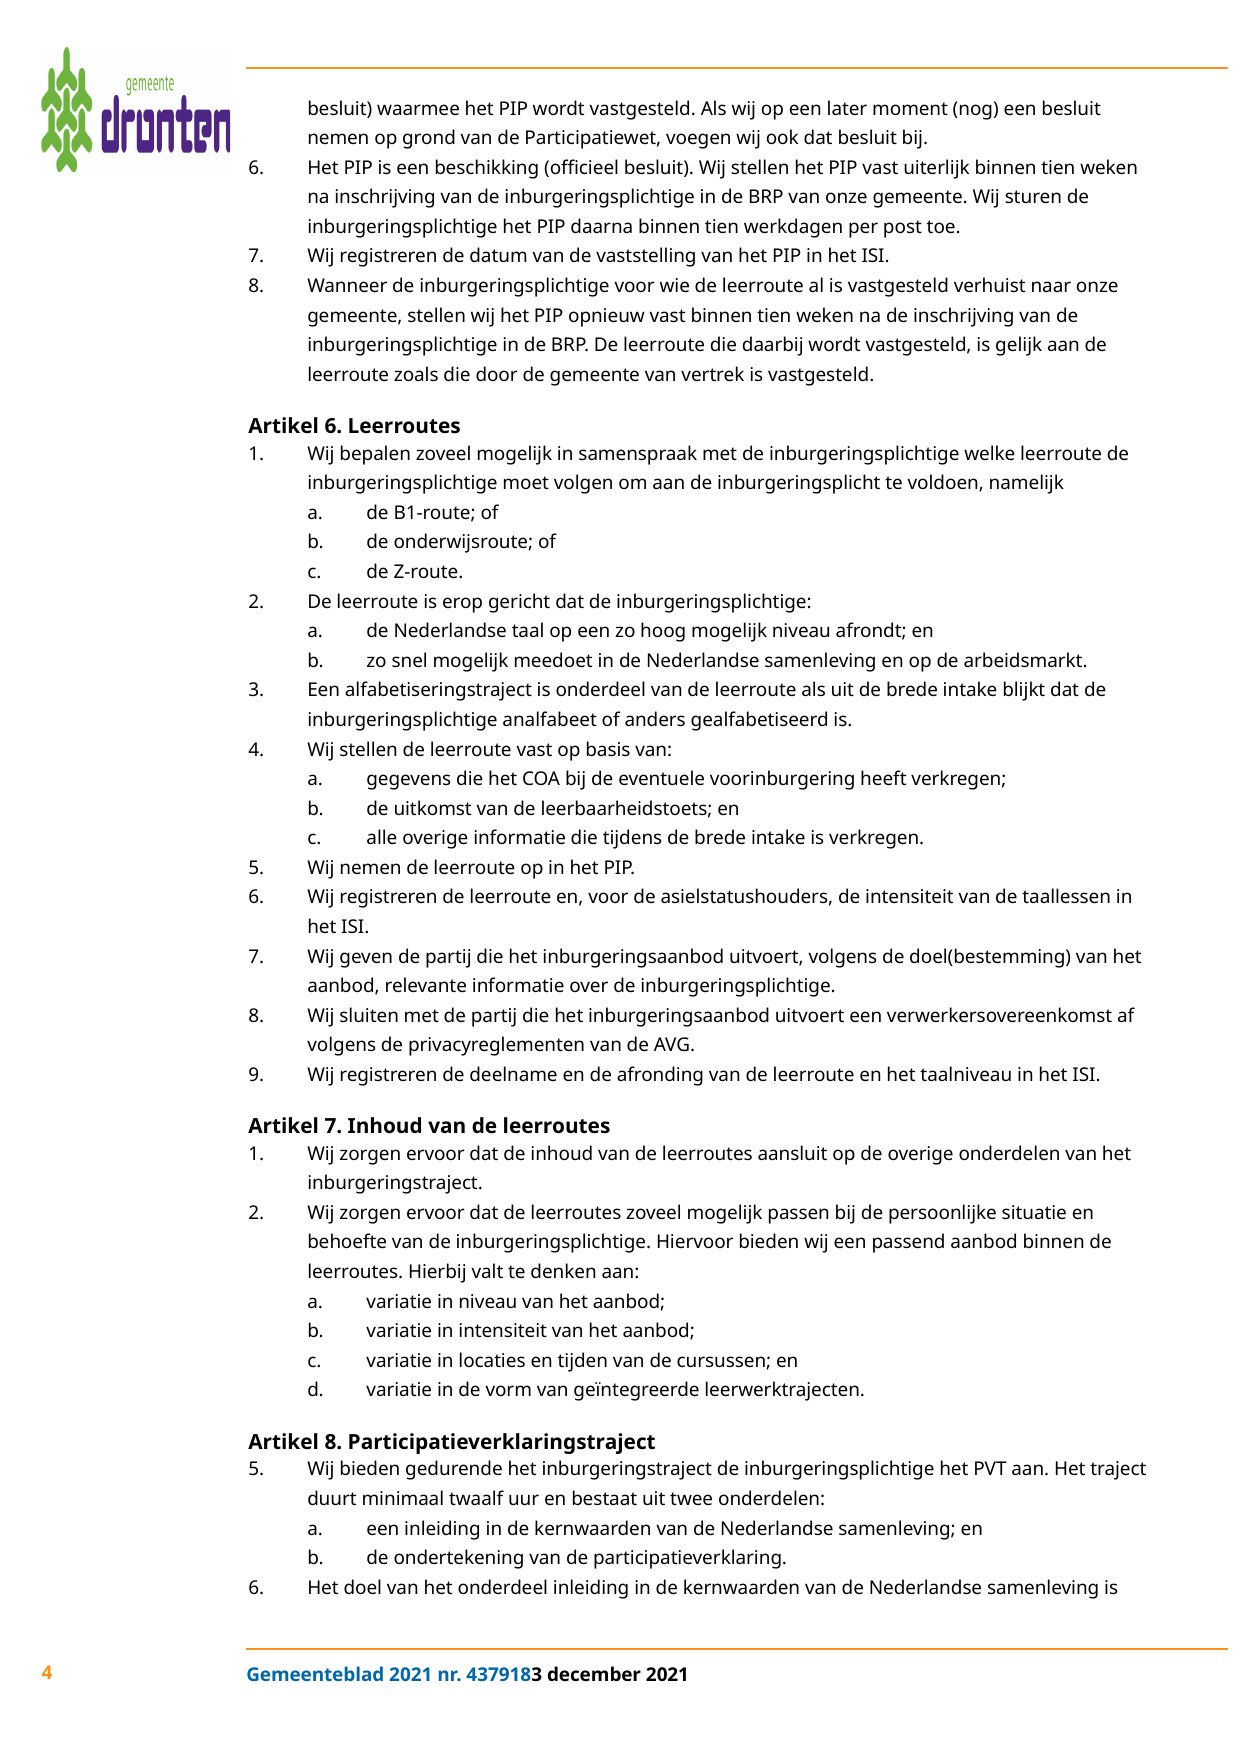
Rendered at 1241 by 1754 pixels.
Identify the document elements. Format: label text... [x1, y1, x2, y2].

list Wij bieden gedurende het inburgeringstraject de inburgeringsplichtige het PVT aan. Het traject duurt minimaal twaalf uur en bestaat uit twee onderdelen: [248, 1456, 1152, 1511]
list de ondertekening van de participatieverklaring. [307, 1544, 1152, 1570]
list een inleiding in de kernwaarden van de Nederlandse samenleving; en [307, 1515, 1152, 1540]
list variatie in locaties en tijden van de cursussen; en [307, 1347, 1152, 1373]
list De leerroute is erop gericht dat de inburgeringsplichtige: [248, 588, 1152, 613]
text Artikel 8. Participatieverklaringstraject [248, 1427, 1152, 1456]
list Wij registreren de datum van de vaststelling van het PIP in het ISI. [248, 243, 1152, 268]
list Wij nemen de leerroute op in het PIP. [248, 854, 1152, 880]
list Wanneer de inburgeringsplichtige voor wie de leerroute al is vastgesteld verhuist naar onze gemeente, stellen wij het PIP opnieuw vast binnen tien weken na de inschrijving van de inburgeringsplichtige in de BRP. De leerroute die daarbij wordt vastgesteld, is gelijk aan de leerroute zoals die door de gemeente van vertrek is vastgesteld. [248, 272, 1152, 387]
list variatie in niveau van het aanbod; [307, 1288, 1152, 1314]
list gegevens die het COA bij de eventuele voorinburgering heeft verkregen; [307, 765, 1152, 791]
list Een alfabetiseringstraject is onderdeel van de leerroute als uit de brede intake blijkt dat de inburgeringsplichtige analfabeet of anders gealfabetiseerd is. [248, 677, 1152, 732]
list Wij registreren de deelname en de afronding van de leerroute en het taalniveau in het ISI. [248, 1061, 1152, 1087]
list Wij stellen de leerroute vast op basis van: [248, 736, 1152, 761]
list de Nederlandse taal op een zo hoog mogelijk niveau afrondt; en [307, 617, 1152, 643]
list Wij geven de partij die het inburgeringsaanbod uitvoert, volgens de doel(bestemming) van het aanbod, relevante informatie over de inburgeringsplichtige. [248, 943, 1152, 998]
list besluit) waarmee het PIP wordt vastgesteld. Als wij op een later moment (nog) een besluit nemen op grond van de Participatiewet, voegen wij ook dat besluit bij. [248, 95, 1152, 150]
list alle overige informatie die tijdens de brede intake is verkregen. [307, 824, 1152, 850]
list de Z-route. [307, 558, 1152, 584]
text Artikel 7. Inhoud van de leerroutes [248, 1112, 1152, 1140]
list de onderwijsroute; of [307, 529, 1152, 554]
list Wij zorgen ervoor dat de leerroutes zoveel mogelijk passen bij de persoonlijke situatie en behoefte van de inburgeringsplichtige. Hiervoor bieden wij een passend aanbod binnen de leerroutes. Hierbij valt te denken aan: [248, 1199, 1152, 1284]
list Wij bepalen zoveel mogelijk in samenspraak met de inburgeringsplichtige welke leerroute de inburgeringsplichtige moet volgen om aan de inburgeringsplicht te voldoen, namelijk [248, 440, 1152, 495]
list Wij registreren de leerroute en, voor de asielstatushouders, de intensiteit van de taallessen in het ISI. [248, 884, 1152, 939]
list Wij sluiten met de partij die het inburgeringsaanbod uitvoert een verwerkersovereenkomst af volgens de privacyreglementen van de AVG. [248, 1002, 1152, 1057]
list variatie in intensiteit van het aanbod; [307, 1317, 1152, 1343]
list Het doel van het onderdeel inleiding in de kernwaarden van de Nederlandse samenleving is [248, 1574, 1152, 1599]
list zo snel mogelijk meedoet in de Nederlandse samenleving en op de arbeidsmarkt. [307, 647, 1152, 673]
list Wij zorgen ervoor dat de inhoud van de leerroutes aansluit op de overige onderdelen van het inburgeringstraject. [248, 1140, 1152, 1195]
list de B1-route; of [307, 499, 1152, 525]
list Het PIP is een beschikking (officieel besluit). Wij stellen het PIP vast uiterlijk binnen tien weken na inschrijving van de inburgeringsplichtige in de BRP van onze gemeente. Wij sturen de inburgeringsplichtige het PIP daarna binnen tien werkdagen per post toe. [248, 154, 1152, 239]
list variatie in de vorm van geïntegreerde leerwerktrajecten. [307, 1377, 1152, 1402]
text Artikel 6. Leerroutes [248, 411, 1152, 440]
list de uitkomst van de leerbaarheidstoets; en [307, 795, 1152, 821]
picture [41, 47, 231, 172]
